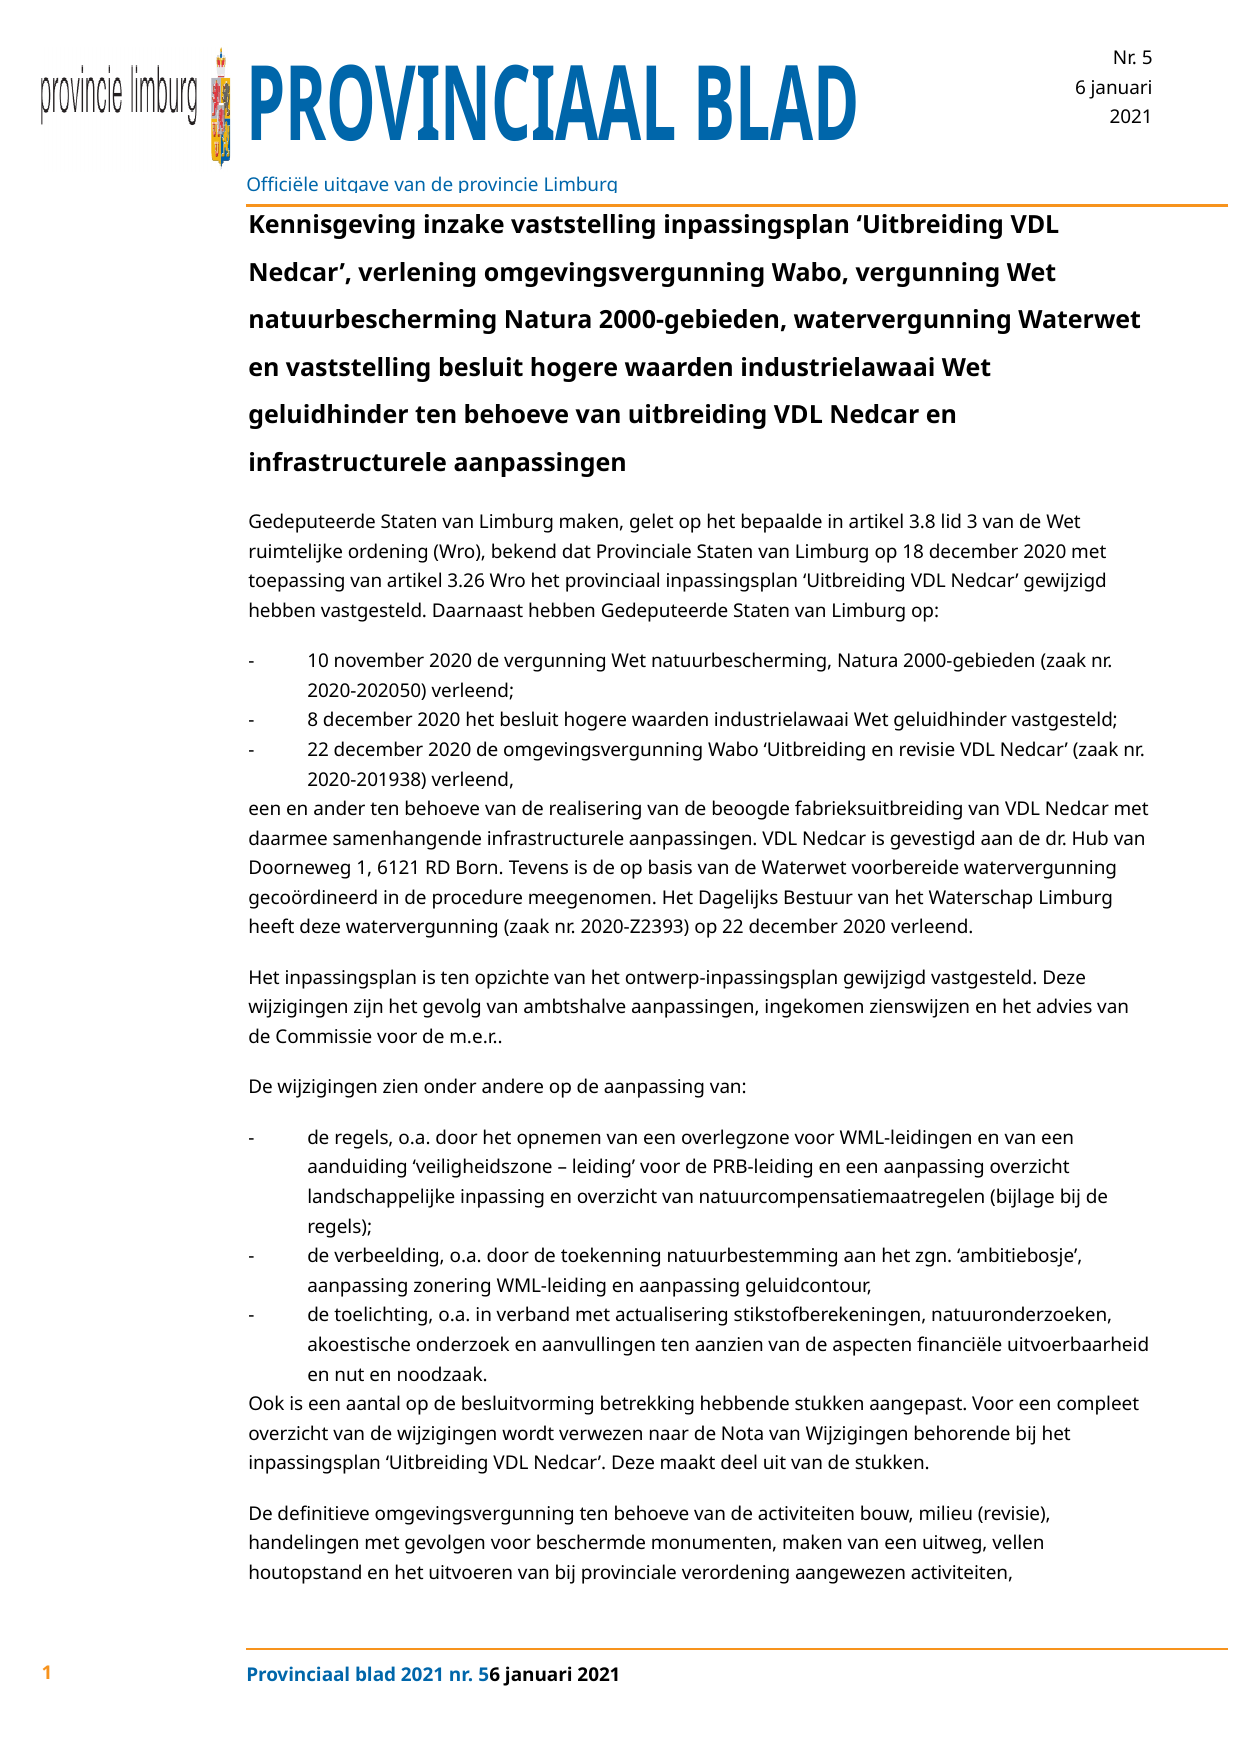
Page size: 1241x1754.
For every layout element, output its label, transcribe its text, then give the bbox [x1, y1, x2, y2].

picture [41, 47, 231, 172]
text De definitieve omgevingsvergunning ten behoeve van de activiteiten bouw, milieu (revisie), handelingen met gevolgen voor beschermde monumenten, maken van een uitweg, vellen houtopstand en het uitvoeren van bij provinciale verordening aangewezen activiteiten, [248, 1500, 1152, 1585]
list 22 december 2020 de omgevingsvergunning Wabo ‘Uitbreiding en revisie VDL Nedcar’ (zaak nr. 2020-201938) verleend, [248, 736, 1152, 792]
list 10 november 2020 de vergunning Wet natuurbescherming, Natura 2000-gebieden (zaak nr. 2020-202050) verleend; [248, 647, 1152, 703]
list de regels, o.a. door het opnemen van een overlegzone voor WML-leidingen en van een aanduiding ‘veiligheidszone – leiding’ voor de PRB-leiding en een aanpassing overzicht landschappelijke inpassing en overzicht van natuurcompensatiemaatregelen (bijlage bij de regels); [248, 1124, 1152, 1239]
text De wijzigingen zien onder andere op de aanpassing van: [248, 1074, 1152, 1099]
text een en ander ten behoeve van de realisering van de beoogde fabrieksuitbreiding van VDL Nedcar met daarmee samenhangende infrastructurele aanpassingen. VDL Nedcar is gevestigd aan de dr. Hub van Doorneweg 1, 6121 RD Born. Tevens is de op basis van de Waterwet voorbereide watervergunning gecoördineerd in de procedure meegenomen. Het Dagelijks Bestuur van het Waterschap Limburg heeft deze watervergunning (zaak nr. 2020-Z2393) op 22 december 2020 verleend. [248, 795, 1152, 939]
text Gedeputeerde Staten van Limburg maken, gelet op het bepaalde in artikel 3.8 lid 3 van de Wet ruimtelijke ordening (Wro), bekend dat Provinciale Staten van Limburg op 18 december 2020 met toepassing van artikel 3.26 Wro het provinciaal inpassingsplan ‘Uitbreiding VDL Nedcar’ gewijzigd hebben vastgesteld. Daarnaast hebben Gedeputeerde Staten van Limburg op: [248, 508, 1152, 623]
list de verbeelding, o.a. door de toekenning natuurbestemming aan het zgn. ‘ambitiebosje’, aanpassing zonering WML-leiding en aanpassing geluidcontour, [248, 1242, 1152, 1298]
text Ook is een aantal op de besluitvorming betrekking hebbende stukken aangepast. Voor een compleet overzicht van de wijzigingen wordt verwezen naar de Nota van Wijzigingen behorende bij het inpassingsplan ‘Uitbreiding VDL Nedcar’. Deze maakt deel uit van de stukken. [248, 1390, 1152, 1475]
list de toelichting, o.a. in verband met actualisering stikstofberekeningen, natuuronderzoeken, akoestische onderzoek en aanvullingen ten aanzien van de aspecten financiële uitvoerbaarheid en nut en noodzaak. [248, 1302, 1152, 1387]
text Het inpassingsplan is ten opzichte van het ontwerp-inpassingsplan gewijzigd vastgesteld. Deze wijzigingen zijn het gevolg van ambtshalve aanpassingen, ingekomen zienswijzen en het advies van de Commissie voor de m.e.r.. [248, 964, 1152, 1049]
text Kennisgeving inzake vaststelling inpassingsplan ‘Uitbreiding VDL Nedcar’, verlening omgevingsvergunning Wabo, vergunning Wet natuurbescherming Natura 2000-gebieden, watervergunning Waterwet en vaststelling besluit hogere waarden industrielawaai Wet geluidhinder ten behoeve van uitbreiding VDL Nedcar en infrastructurele aanpassingen [248, 207, 1152, 479]
list 8 december 2020 het besluit hogere waarden industrielawaai Wet geluidhinder vastgesteld; [248, 707, 1152, 732]
